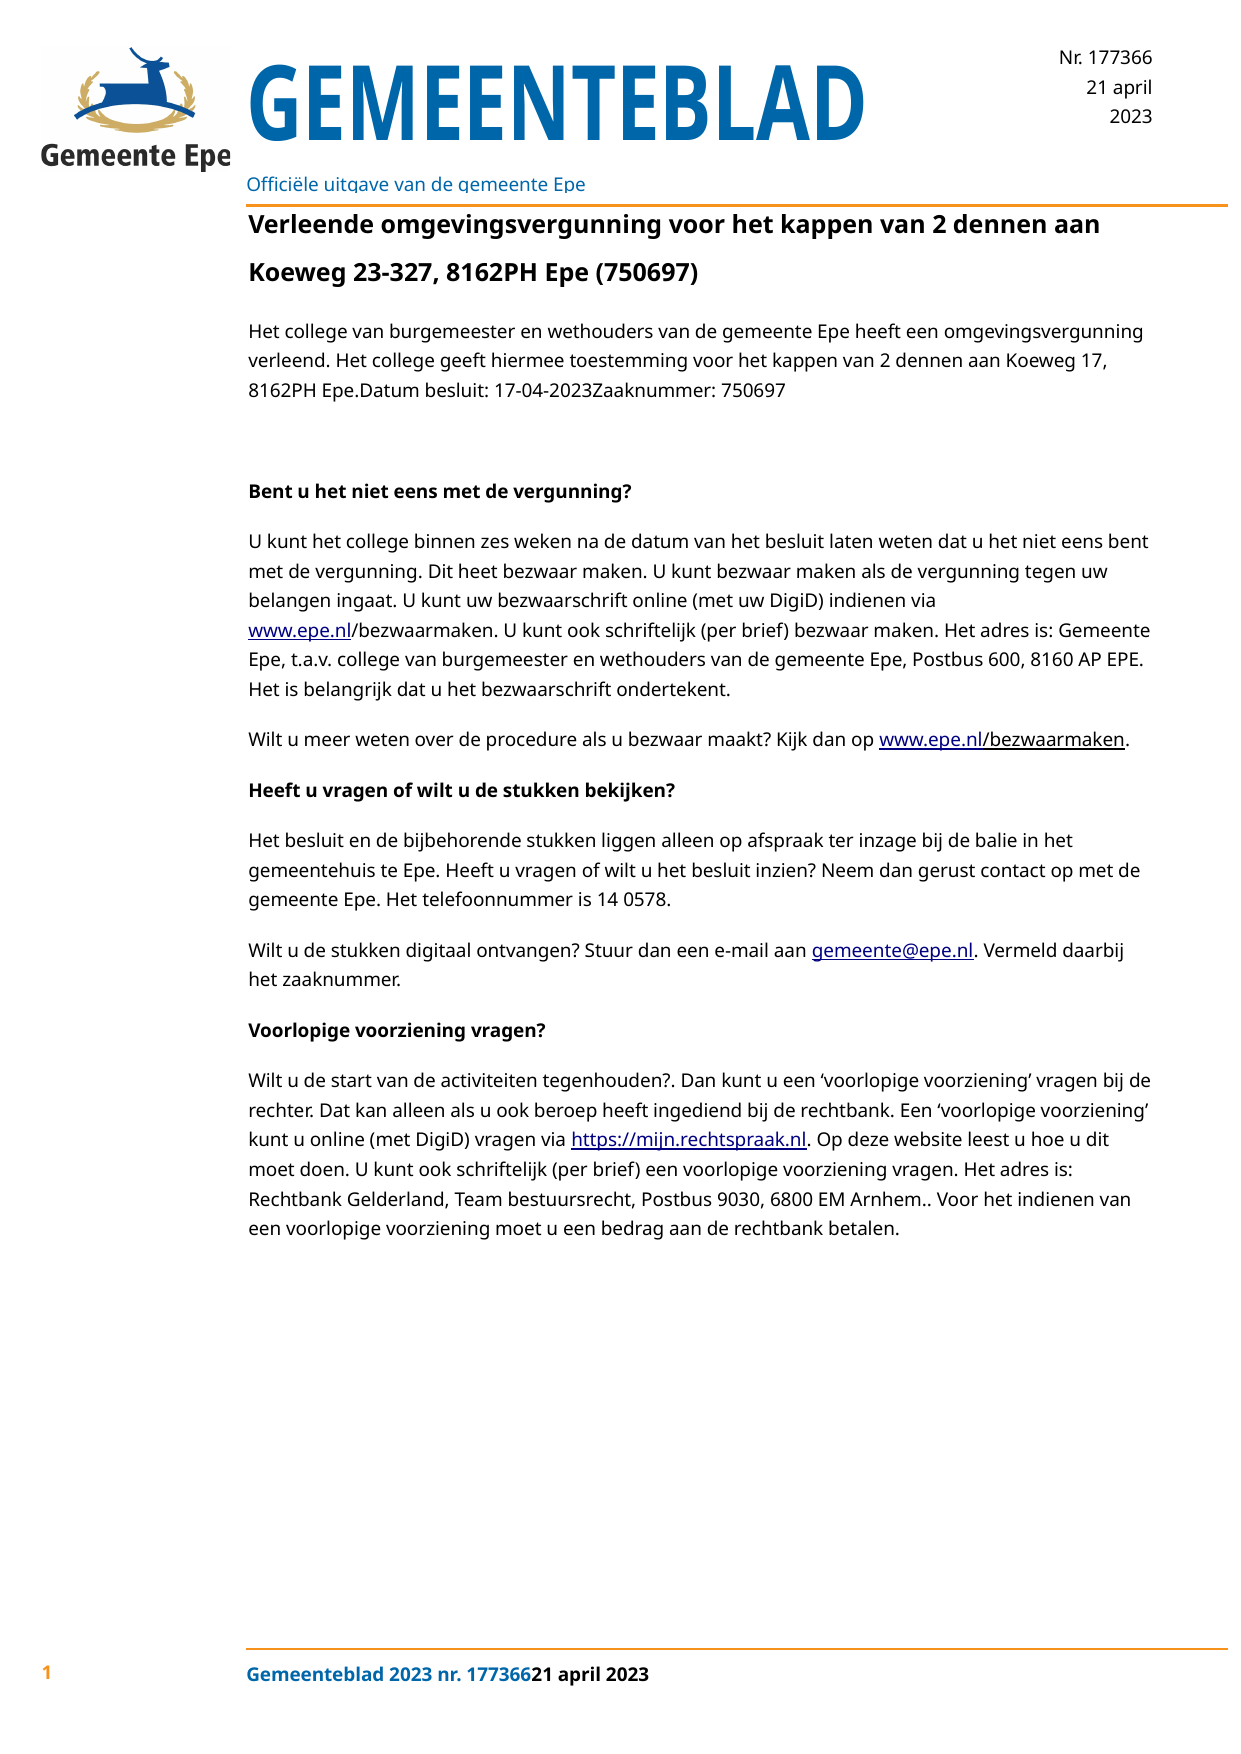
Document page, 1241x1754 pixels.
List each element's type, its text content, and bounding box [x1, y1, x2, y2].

text U kunt het college binnen zes weken na de datum van het besluit laten weten dat u het niet eens bent met de vergunning. Dit heet bezwaar maken. U kunt bezwaar maken als de vergunning tegen uw belangen ingaat. U kunt uw bezwaarschrift online (met uw DigiD) indienen via www.epe.nl/bezwaarmaken. U kunt ook schriftelijk (per brief) bezwaar maken. Het adres is: Gemeente Epe, t.a.v. college van burgemeester en wethouders van de gemeente Epe, Postbus 600, 8160 AP EPE. Het is belangrijk dat u het bezwaarschrift ondertekent. [248, 528, 1152, 702]
text Het besluit en de bijbehorende stukken liggen alleen op afspraak ter inzage bij de balie in het gemeentehuis te Epe. Heeft u vragen of wilt u het besluit inzien? Neem dan gerust contact op met de gemeente Epe. Het telefoonnummer is 14 0578. [248, 827, 1152, 912]
text Wilt u de stukken digitaal ontvangen? Stuur dan een e-mail aan gemeente@epe.nl. Vermeld daarbij het zaaknummer. [248, 937, 1152, 992]
text Wilt u meer weten over de procedure als u bezwaar maakt? Kijk dan op www.epe.nl/bezwaarmaken. [248, 727, 1152, 752]
picture [41, 47, 231, 172]
text Heeft u vragen of wilt u de stukken bekijken? [248, 777, 1152, 803]
text Het college van burgemeester en wethouders van de gemeente Epe heeft een omgevingsvergunning verleend. Het college geeft hiermee toestemming voor het kappen van 2 dennen aan Koeweg 17, 8162PH Epe.Datum besluit: 17-04-2023Zaaknummer: 750697 [248, 318, 1152, 403]
text Verleende omgevingsvergunning voor het kappen van 2 dennen aan Koeweg 23-327, 8162PH Epe (750697) [248, 207, 1152, 288]
text Voorlopige voorziening vragen? [248, 1017, 1152, 1043]
text Bent u het niet eens met de vergunning? [248, 478, 1152, 504]
text Wilt u de start van de activiteiten tegenhouden?. Dan kunt u een ‘voorlopige voorziening’ vragen bij de rechter. Dat kan alleen als u ook beroep heeft ingediend bij de rechtbank. Een ‘voorlopige voorziening’ kunt u online (met DigiD) vragen via https://mijn.rechtspraak.nl. Op deze website leest u hoe u dit moet doen. U kunt ook schriftelijk (per brief) een voorlopige voorziening vragen. Het adres is: Rechtbank Gelderland, Team bestuursrecht, Postbus 9030, 6800 EM Arnhem.. Voor het indienen van een voorlopige voorziening moet u een bedrag aan de rechtbank betalen. [248, 1067, 1152, 1241]
